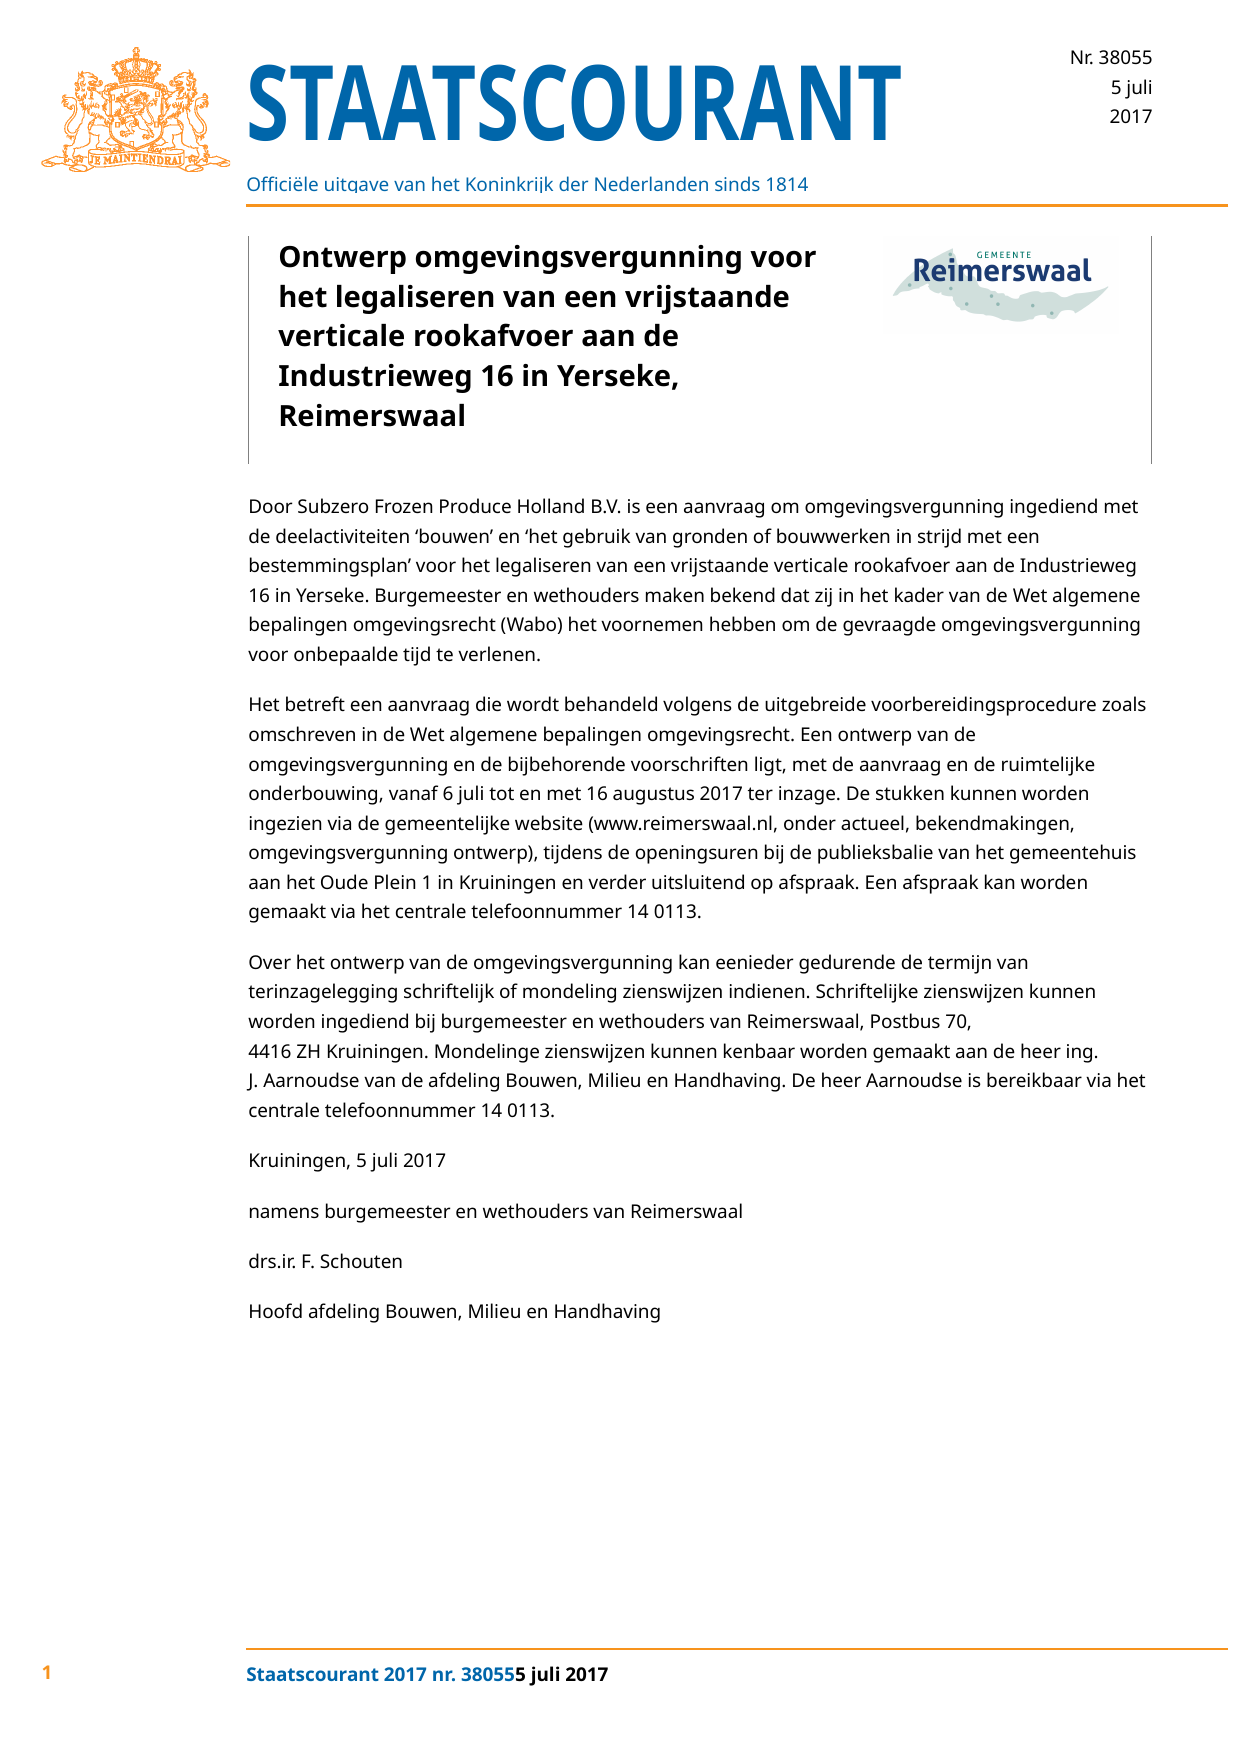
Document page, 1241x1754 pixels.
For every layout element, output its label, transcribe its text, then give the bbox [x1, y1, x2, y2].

text Door Subzero Frozen Produce Holland B.V. is een aanvraag om omgevingsvergunning ingediend met de deelactiviteiten ‘bouwen’ en ‘het gebruik van gronden of bouwwerken in strijd met een bestemmingsplan’ voor het legaliseren van een vrijstaande verticale rookafvoer aan de Industrieweg 16 in Yerseke. Burgemeester en wethouders maken bekend dat zij in het kader van de Wet algemene bepalingen omgevingsrecht (Wabo) het voornemen hebben om de gevraagde omgevingsvergunning voor onbepaalde tijd te verlenen. [248, 493, 1152, 667]
text Hoofd afdeling Bouwen, Milieu en Handhaving [248, 1299, 1152, 1324]
text drs.ir. F. Schouten [248, 1248, 1152, 1274]
picture [882, 236, 1119, 334]
text namens burgemeester en wethouders van Reimerswaal [248, 1198, 1152, 1224]
picture [41, 47, 231, 172]
text Over het ontwerp van de omgevingsvergunning kan eenieder gedurende de termijn van terinzagelegging schriftelijk of mondeling zienswijzen indienen. Schriftelijke zienswijzen kunnen worden ingediend bij burgemeester en wethouders van Reimerswaal, Postbus 70, 4416 ZH Kruiningen. Mondelinge zienswijzen kunnen kenbaar worden gemaakt aan de heer ing. J. Aarnoudse van de afdeling Bouwen, Milieu en Handhaving. De heer Aarnoudse is bereikbaar via het centrale telefoonnummer 14 0113. [248, 949, 1152, 1123]
table_header Ontwerp omgevingsvergunning voor het legaliseren van een vrijstaande verticale rookafvoer aan de Industrieweg 16 in Yerseke, Reimerswaal [249, 236, 850, 464]
text Het betreft een aanvraag die wordt behandeld volgens de uitgebreide voorbereidingsprocedure zoals omschreven in de Wet algemene bepalingen omgevingsrecht. Een ontwerp van de omgevingsvergunning en de bijbehorende voorschriften ligt, met de aanvraag en de ruimtelijke onderbouwing, vanaf 6 juli tot en met 16 augustus 2017 ter inzage. De stukken kunnen worden ingezien via de gemeentelijke website (www.reimerswaal.nl, onder actueel, bekendmakingen, omgevingsvergunning ontwerp), tijdens de openingsuren bij de publieksbalie van het gemeentehuis aan het Oude Plein 1 in Kruiningen en verder uitsluitend op afspraak. Een afspraak kan worden gemaakt via het centrale telefoonnummer 14 0113. [248, 692, 1152, 924]
table_header [850, 236, 1151, 464]
text Kruiningen, 5 juli 2017 [248, 1147, 1152, 1173]
